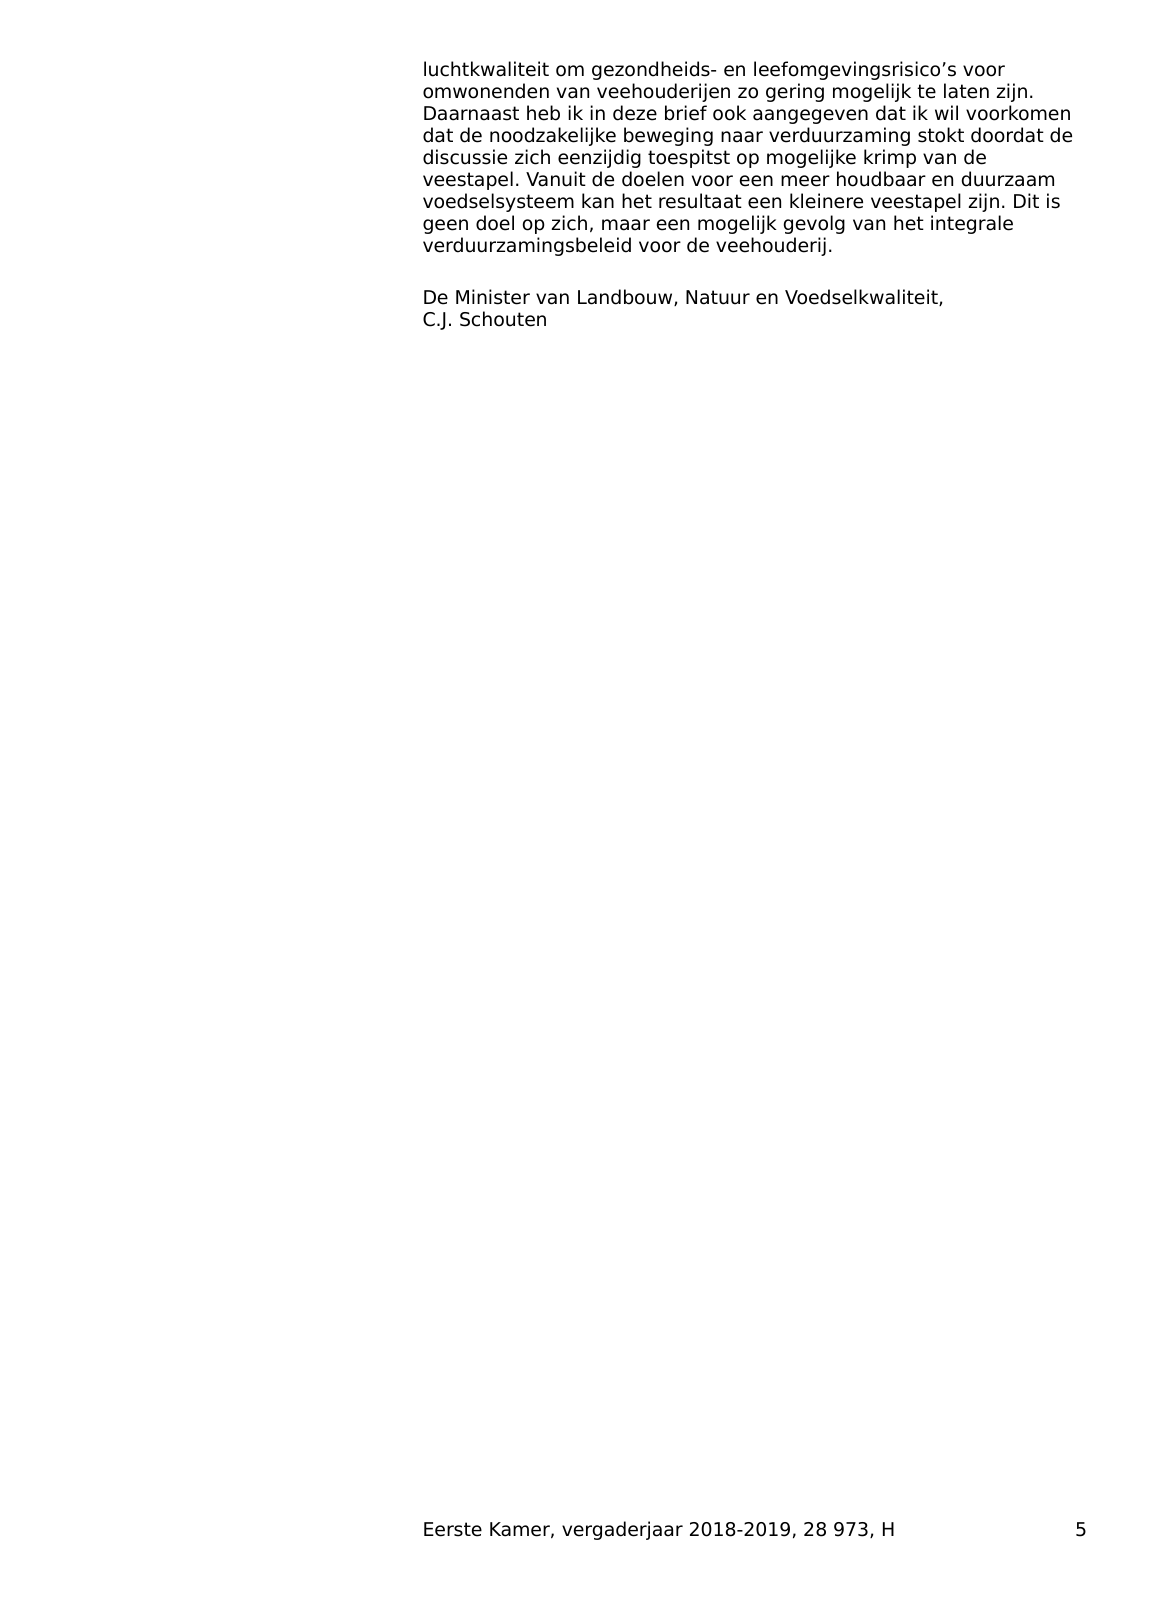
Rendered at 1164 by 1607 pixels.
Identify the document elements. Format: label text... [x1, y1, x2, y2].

text luchtkwaliteit om gezondheids- en leefomgevingsrisico’s voor omwonenden van veehouderijen zo gering mogelijk te laten zijn. Daarnaast heb ik in deze brief ook aangegeven dat ik wil voorkomen dat de noodzakelijke beweging naar verduurzaming stokt doordat de discussie zich eenzijdig toespitst op mogelijke krimp van de veestapel. Vanuit de doelen voor een meer houdbaar en duurzaam voedselsysteem kan het resultaat een kleinere veestapel zijn. Dit is geen doel op zich, maar een mogelijk gevolg van het integrale verduurzamingsbeleid voor de veehouderij. [422, 59, 1087, 257]
text De Minister van Landbouw, Natuur en Voedselkwaliteit, C.J. Schouten [422, 287, 1087, 331]
